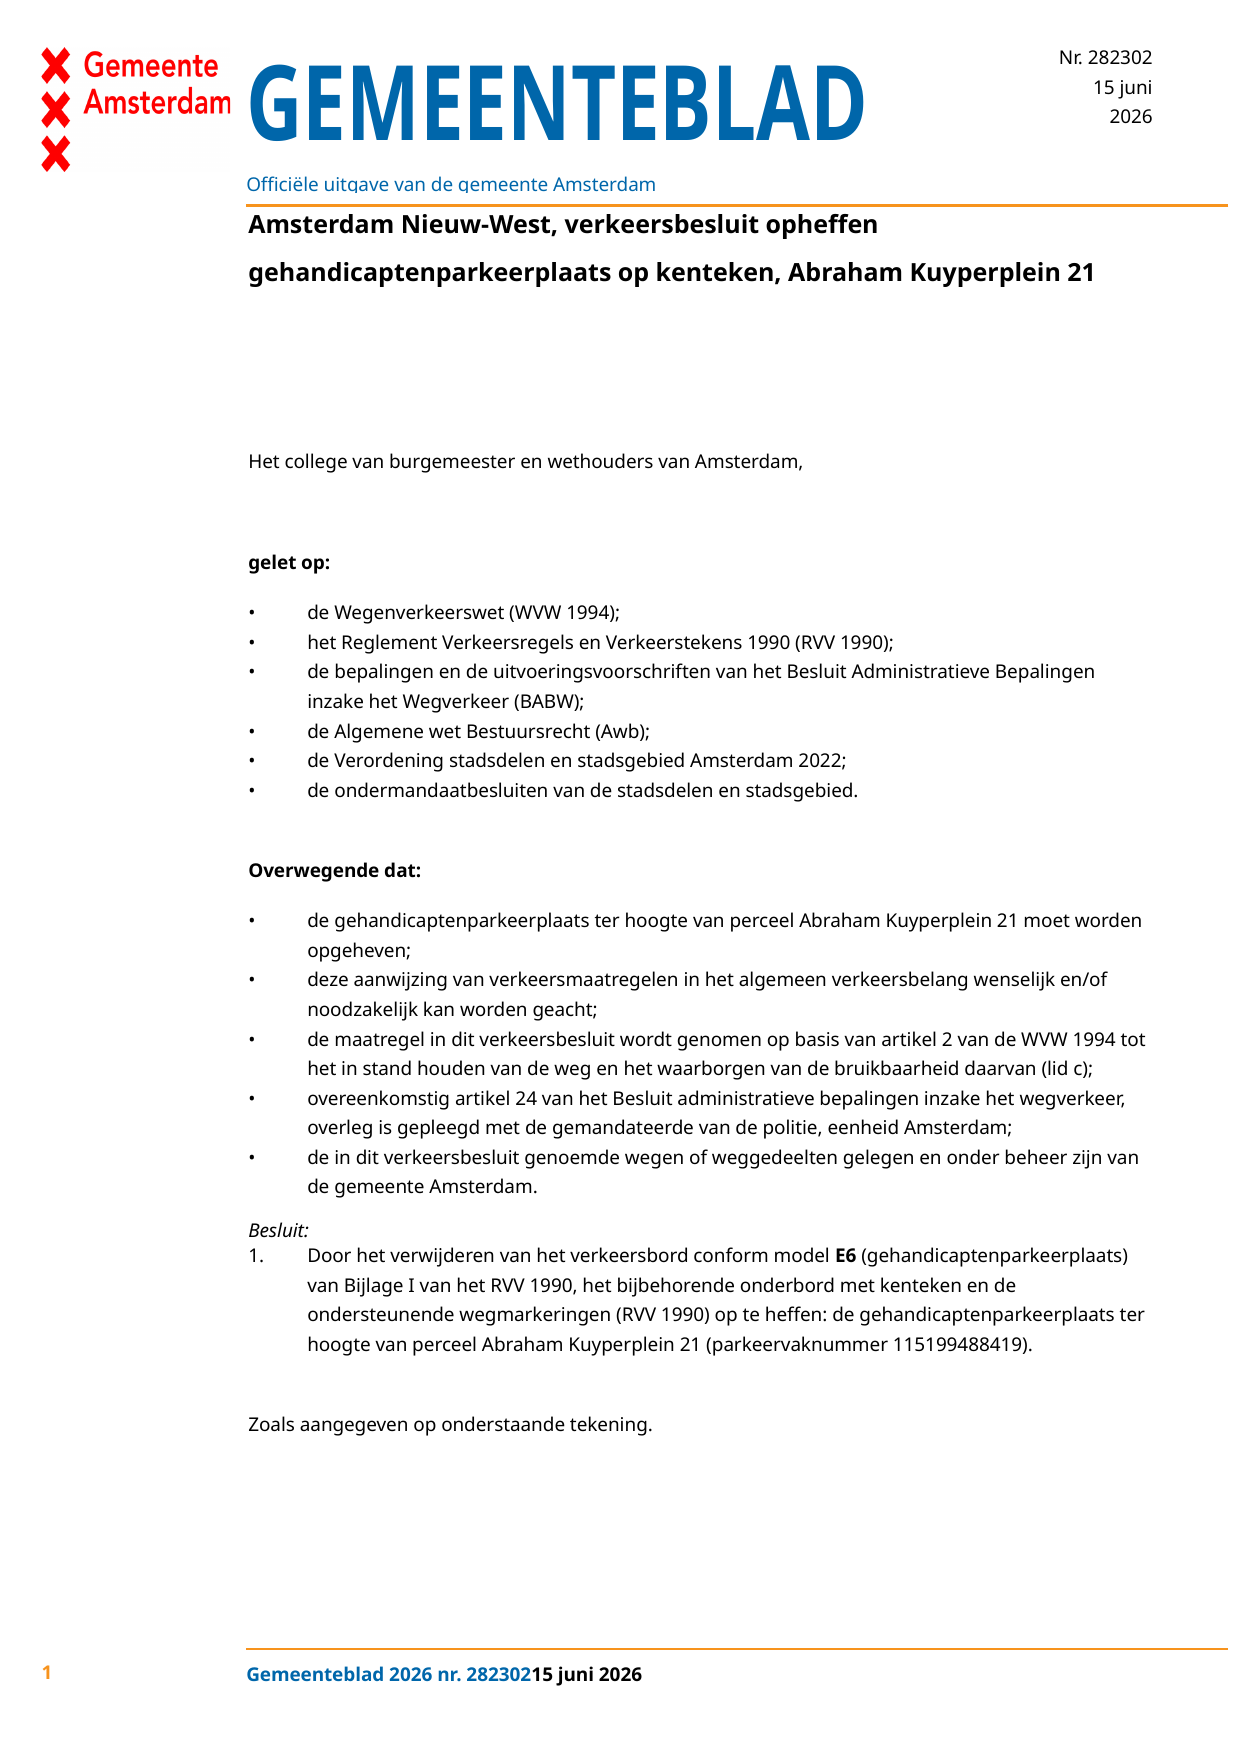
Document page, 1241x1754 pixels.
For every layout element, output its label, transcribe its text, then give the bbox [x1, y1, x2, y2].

list de maatregel in dit verkeersbesluit wordt genomen op basis van artikel 2 van de WVW 1994 tot het in stand houden van de weg en het waarborgen van de bruikbaarheid daarvan (lid c); [248, 1026, 1152, 1081]
text Amsterdam Nieuw-West, verkeersbesluit opheffen gehandicaptenparkeerplaats op kenteken, Abraham Kuyperplein 21 [248, 207, 1152, 288]
text gelet op: [248, 549, 1152, 575]
list overeenkomstig artikel 24 van het Besluit administratieve bepalingen inzake het wegverkeer, overleg is gepleegd met de gemandateerde van de politie, eenheid Amsterdam; [248, 1085, 1152, 1140]
list de ondermandaatbesluiten van de stadsdelen en stadsgebied. [248, 777, 1152, 803]
text Zoals aangegeven op onderstaande tekening. [248, 1411, 1152, 1437]
list de bepalingen en de uitvoeringsvoorschriften van het Besluit Administratieve Bepalingen inzake het Wegverkeer (BABW); [248, 659, 1152, 714]
text Overwegende dat: [248, 857, 1152, 883]
list de in dit verkeersbesluit genoemde wegen of weggedeelten gelegen en onder beheer zijn van de gemeente Amsterdam. [248, 1144, 1152, 1199]
picture [41, 47, 231, 172]
list deze aanwijzing van verkeersmaatregelen in het algemeen verkeersbelang wenselijk en/of noodzakelijk kan worden geacht; [248, 967, 1152, 1022]
list het Reglement Verkeersregels en Verkeerstekens 1990 (RVV 1990); [248, 629, 1152, 655]
list Door het verwijderen van het verkeersbord conform model E6 (gehandicaptenparkeerplaats) van Bijlage I van het RVV 1990, het bijbehorende onderbord met kenteken en de ondersteunende wegmarkeringen (RVV 1990) op te heffen: de gehandicaptenparkeerplaats ter hoogte van perceel Abraham Kuyperplein 21 (parkeervaknummer 115199488419). [248, 1242, 1152, 1357]
text Het college van burgemeester en wethouders van Amsterdam, [248, 448, 1152, 474]
list de gehandicaptenparkeerplaats ter hoogte van perceel Abraham Kuyperplein 21 moet worden opgeheven; [248, 907, 1152, 963]
text Besluit: [248, 1217, 1152, 1242]
list de Algemene wet Bestuursrecht (Awb); [248, 718, 1152, 743]
list de Verordening stadsdelen en stadsgebied Amsterdam 2022; [248, 747, 1152, 773]
list de Wegenverkeerswet (WVW 1994); [248, 599, 1152, 625]
